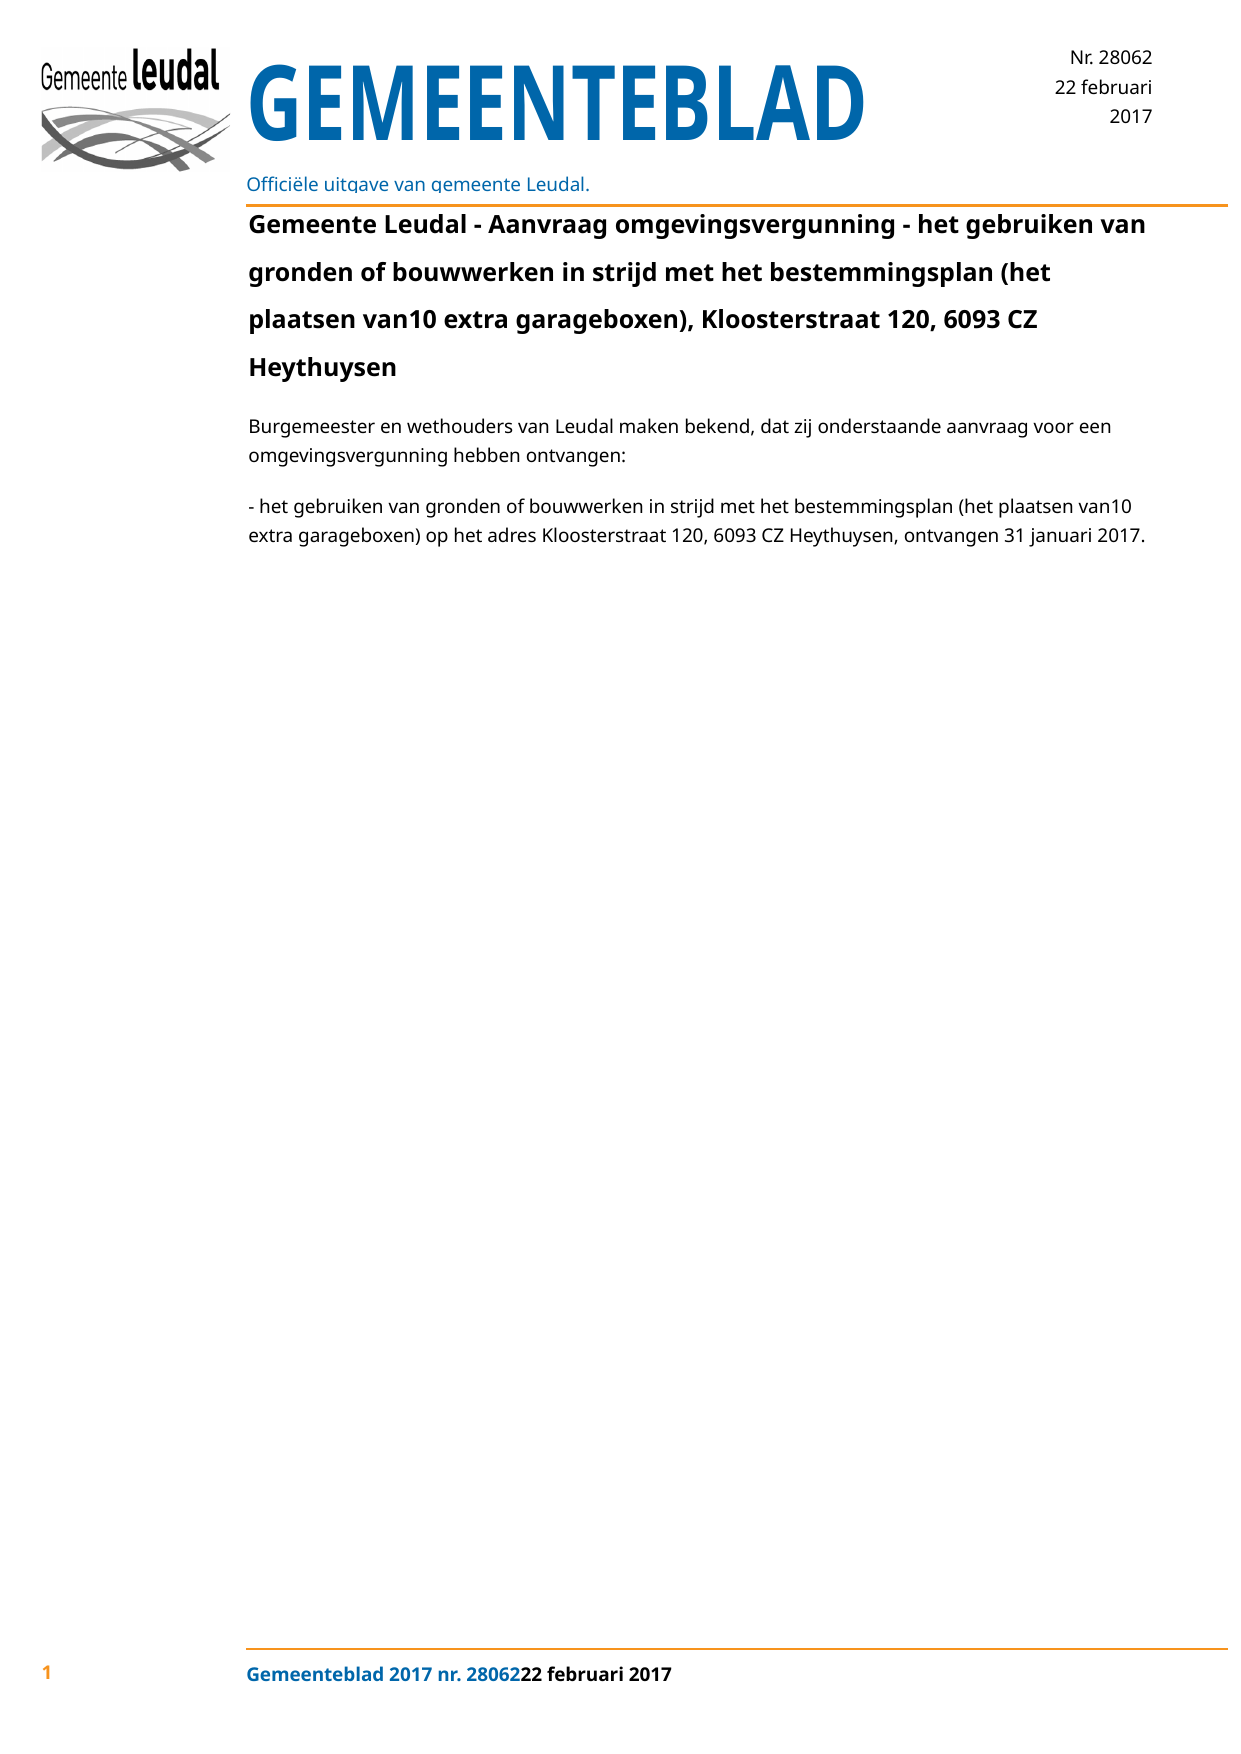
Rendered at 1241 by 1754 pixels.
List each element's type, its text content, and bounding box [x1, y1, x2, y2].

text Gemeente Leudal - Aanvraag omgevingsvergunning - het gebruiken van gronden of bouwwerken in strijd met het bestemmingsplan (het plaatsen van10 extra garageboxen), Kloosterstraat 120, 6093 CZ Heythuysen [248, 207, 1152, 384]
text Burgemeester en wethouders van Leudal maken bekend, dat zij onderstaande aanvraag voor een omgevingsvergunning hebben ontvangen: [248, 413, 1152, 468]
picture [41, 47, 231, 172]
text - het gebruiken van gronden of bouwwerken in strijd met het bestemmingsplan (het plaatsen van10 extra garageboxen) op het adres Kloosterstraat 120, 6093 CZ Heythuysen, ontvangen 31 januari 2017. [248, 493, 1152, 548]
